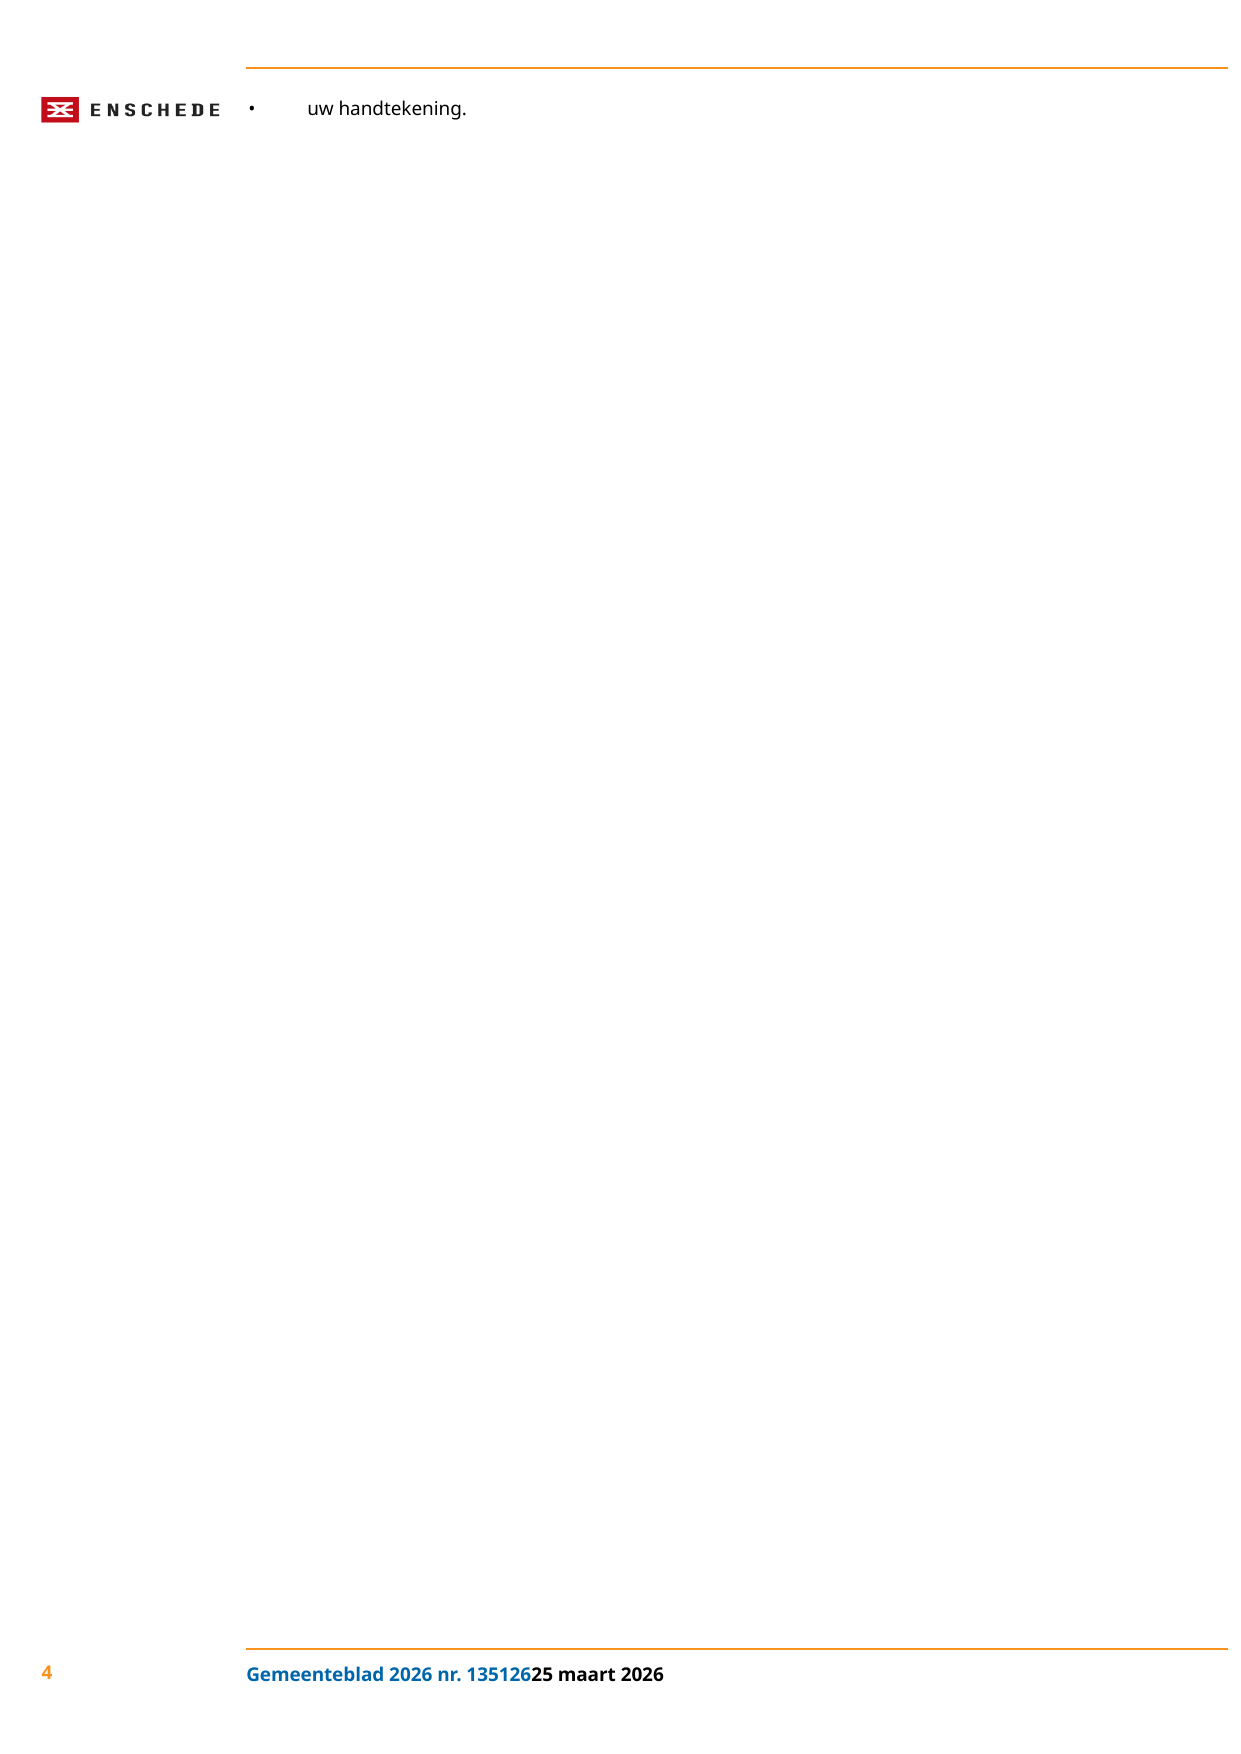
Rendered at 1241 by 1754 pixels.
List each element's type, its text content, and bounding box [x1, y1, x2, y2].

picture [41, 47, 231, 172]
list uw handtekening. [248, 95, 1152, 121]
